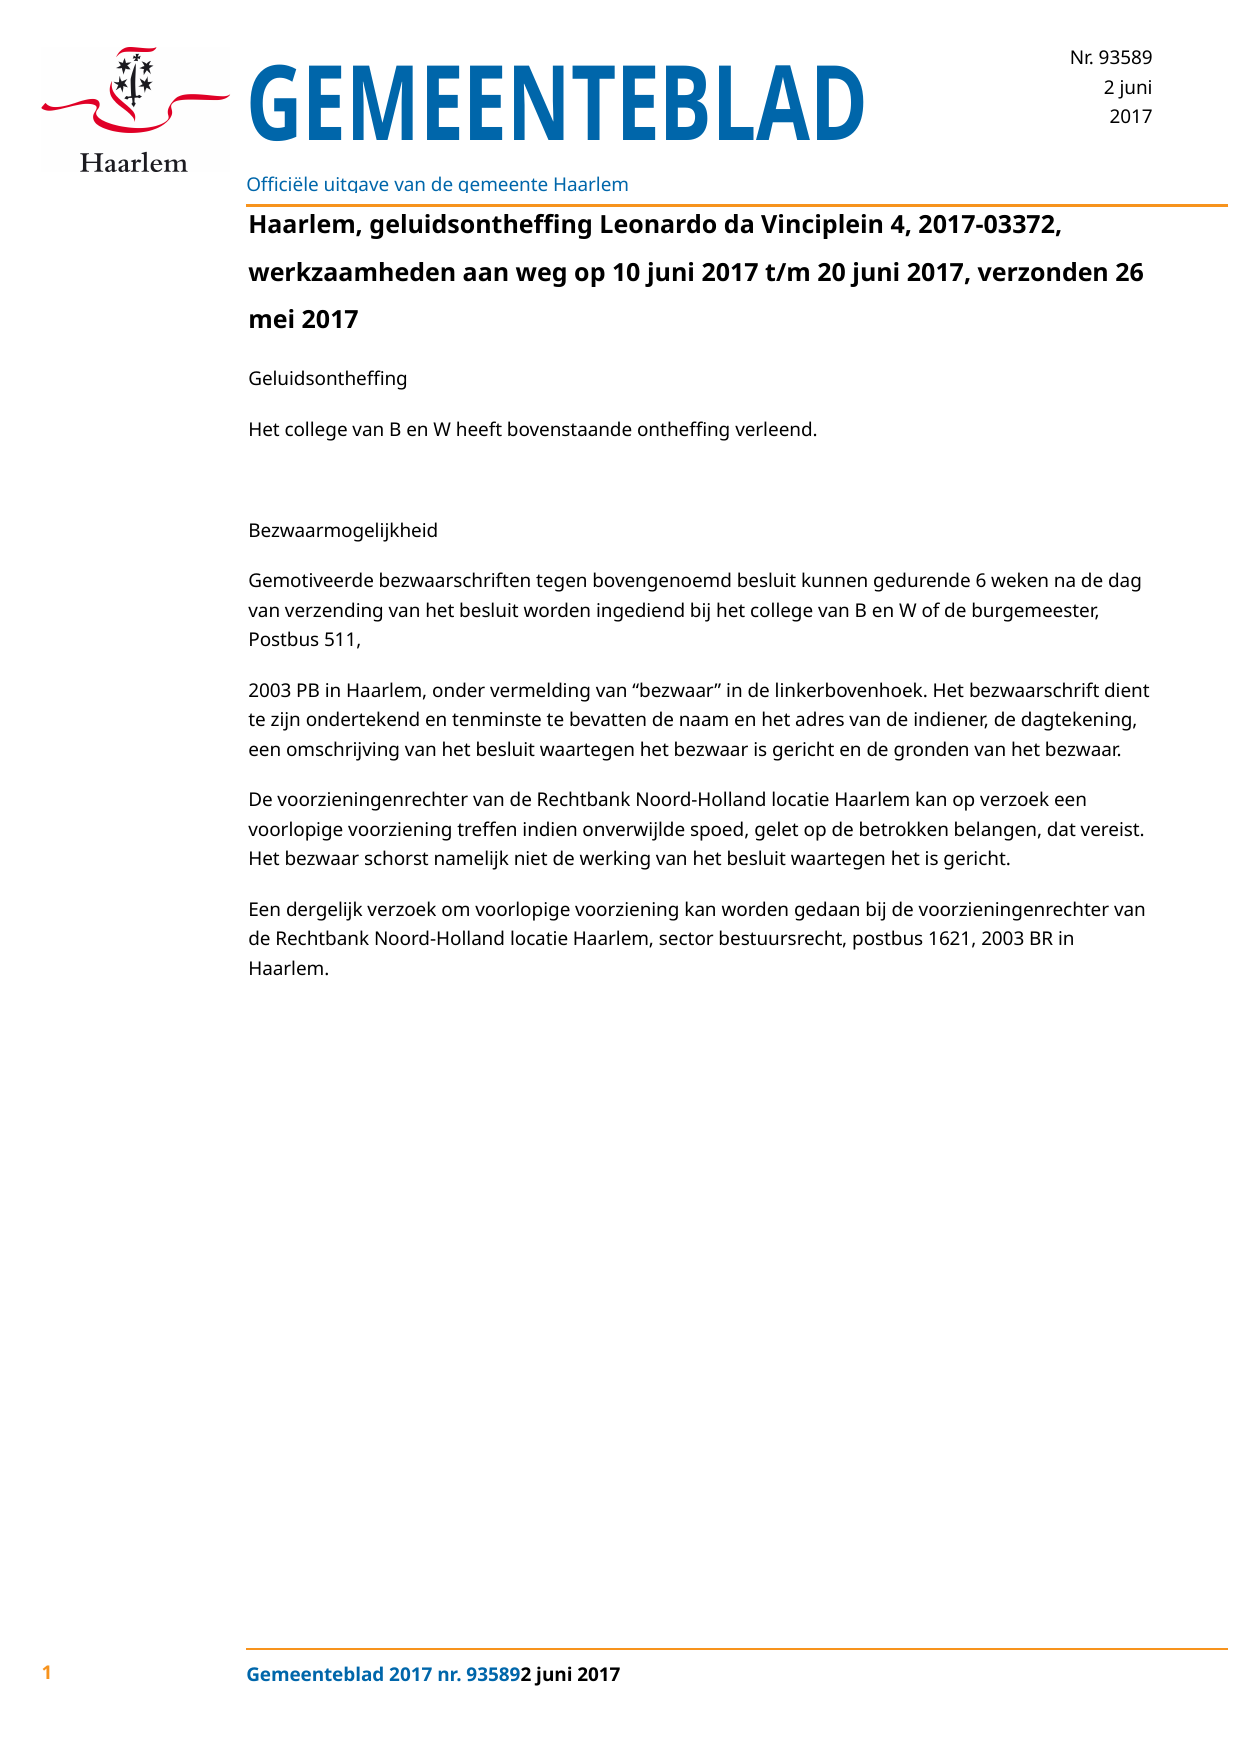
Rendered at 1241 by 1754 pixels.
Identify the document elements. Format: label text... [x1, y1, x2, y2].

text Haarlem, geluidsontheffing Leonardo da Vinciplein 4, 2017-03372, werkzaamheden aan weg op 10 juni 2017 t/m 20 juni 2017, verzonden 26 mei 2017 [248, 207, 1152, 336]
text 2003 PB in Haarlem, onder vermelding van “bezwaar” in de linkerbovenhoek. Het bezwaarschrift dient te zijn ondertekend en tenminste te bevatten de naam en het adres van de indiener, de dagtekening, een omschrijving van het besluit waartegen het bezwaar is gericht en de gronden van het bezwaar. [248, 677, 1152, 762]
text Het college van B en W heeft bovenstaande ontheffing verleend. [248, 416, 1152, 442]
text Geluidsontheffing [248, 366, 1152, 391]
text De voorzieningenrechter van de Rechtbank Noord-Holland locatie Haarlem kan op verzoek een voorlopige voorziening treffen indien onverwijlde spoed, gelet op de betrokken belangen, dat vereist. Het bezwaar schorst namelijk niet de werking van het besluit waartegen het is gericht. [248, 786, 1152, 871]
text Gemotiveerde bezwaarschriften tegen bovengenoemd besluit kunnen gedurende 6 weken na de dag van verzending van het besluit worden ingediend bij het college van B en W of de burgemeester, Postbus 511, [248, 567, 1152, 652]
picture [41, 47, 231, 172]
text Een dergelijk verzoek om voorlopige voorziening kan worden gedaan bij de voorzieningenrechter van de Rechtbank Noord-Holland locatie Haarlem, sector bestuursrecht, postbus 1621, 2003 BR in Haarlem. [248, 896, 1152, 981]
text Bezwaarmogelijkheid [248, 517, 1152, 542]
